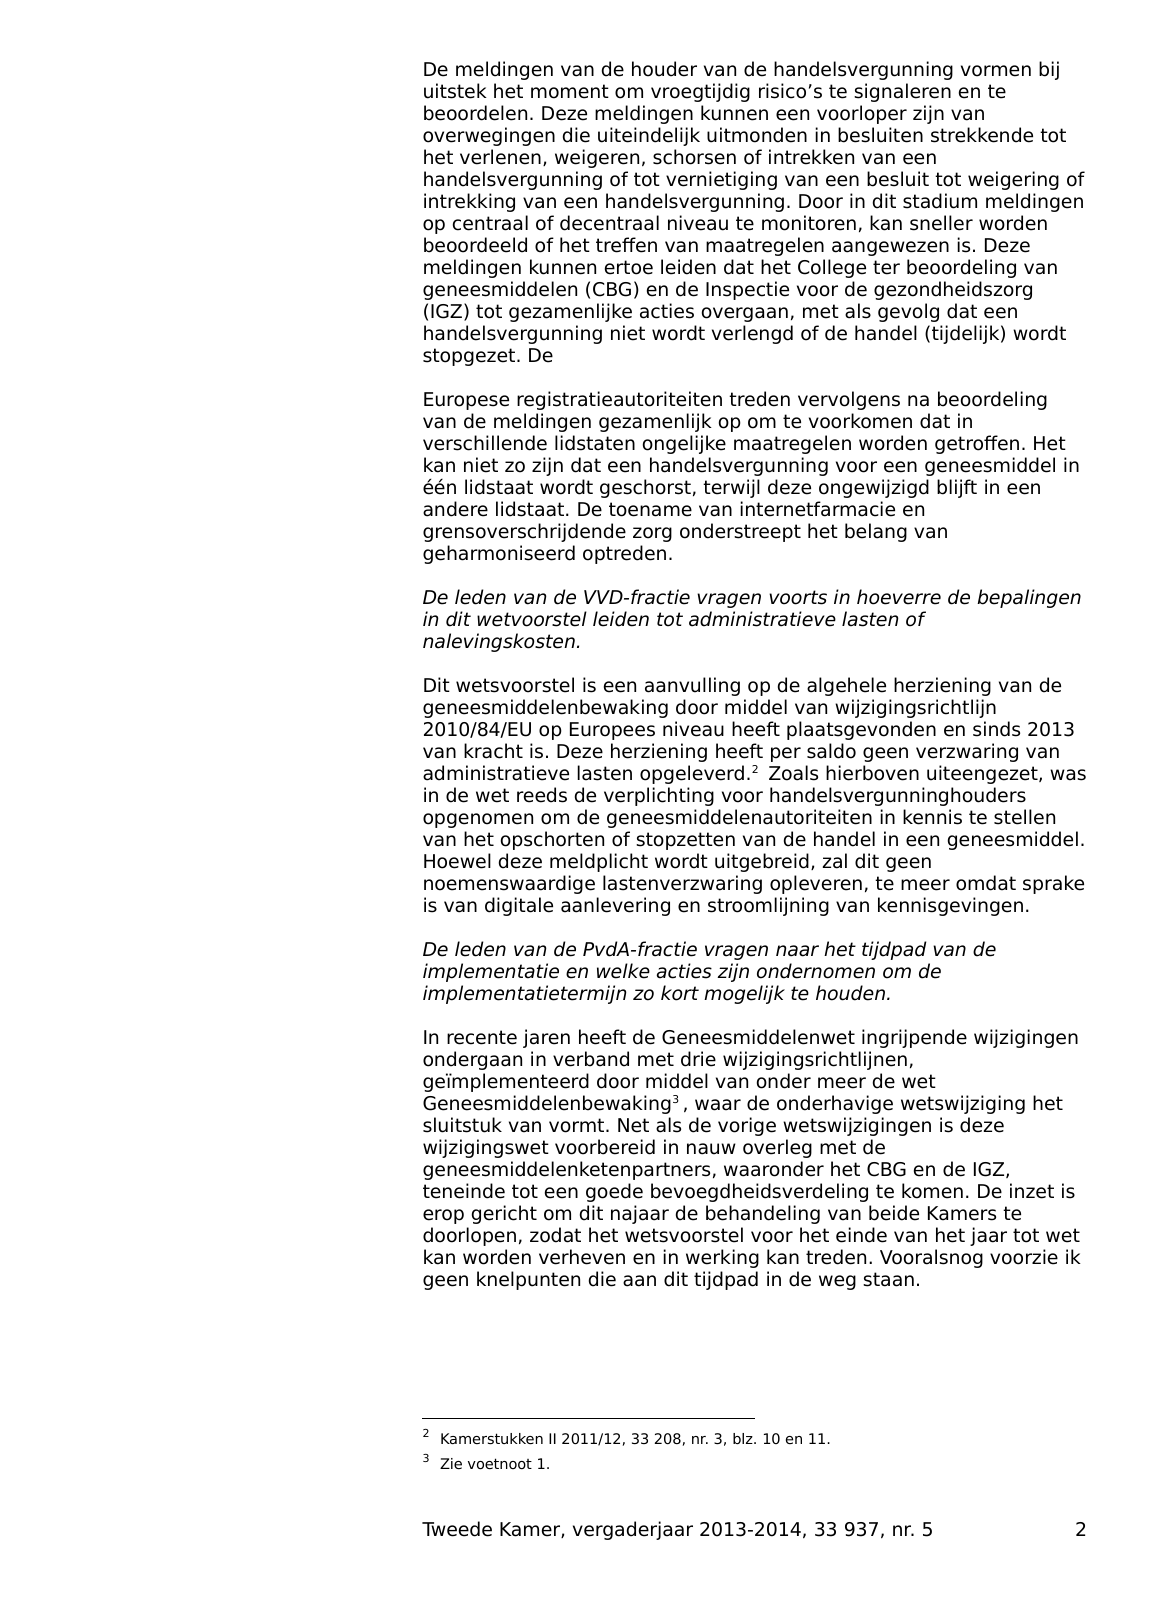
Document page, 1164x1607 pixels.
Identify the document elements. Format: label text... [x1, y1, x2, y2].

text De leden van de PvdA-fractie vragen naar het tijdpad van de implementatie en welke acties zijn ondernomen om de implementatietermijn zo kort mogelijk te houden. [422, 939, 1087, 1005]
text Dit wetsvoorstel is een aanvulling op de algehele herziening van de geneesmiddelenbewaking door middel van wijzigingsrichtlijn 2010/84/EU op Europees niveau heeft plaatsgevonden en sinds 2013 van kracht is. Deze herziening heeft per saldo geen verzwaring van administratieve lasten opgeleverd. Zoals hierboven uiteengezet, was in de wet reeds de verplichting voor handelsvergunninghouders opgenomen om de geneesmiddelenautoriteiten in kennis te stellen van het opschorten of stopzetten van de handel in een geneesmiddel. Hoewel deze meldplicht wordt uitgebreid, zal dit geen noemenswaardige lastenverzwaring opleveren, te meer omdat sprake is van digitale aanlevering en stroomlijning van kennisgevingen. [422, 675, 1087, 917]
text Europese registratieautoriteiten treden vervolgens na beoordeling van de meldingen gezamenlijk op om te voorkomen dat in verschillende lidstaten ongelijke maatregelen worden getroffen. Het kan niet zo zijn dat een handelsvergunning voor een geneesmiddel in één lidstaat wordt geschorst, terwijl deze ongewijzigd blijft in een andere lidstaat. De toename van internetfarmacie en grensoverschrijdende zorg onderstreept het belang van geharmoniseerd optreden. [422, 389, 1087, 565]
text De meldingen van de houder van de handelsvergunning vormen bij uitstek het moment om vroegtijdig risico’s te signaleren en te beoordelen. Deze meldingen kunnen een voorloper zijn van overwegingen die uiteindelijk uitmonden in besluiten strekkende tot het verlenen, weigeren, schorsen of intrekken van een handelsvergunning of tot vernietiging van een besluit tot weigering of intrekking van een handelsvergunning. Door in dit stadium meldingen op centraal of decentraal niveau te monitoren, kan sneller worden beoordeeld of het treffen van maatregelen aangewezen is. Deze meldingen kunnen ertoe leiden dat het College ter beoordeling van geneesmiddelen (CBG) en de Inspectie voor de gezondheidszorg (IGZ) tot gezamenlijke acties overgaan, met als gevolg dat een handelsvergunning niet wordt verlengd of de handel (tijdelijk) wordt stopgezet. De [422, 59, 1087, 367]
text De leden van de VVD-fractie vragen voorts in hoeverre de bepalingen in dit wetvoorstel leiden tot administratieve lasten of nalevingskosten. [422, 587, 1087, 653]
text Kamerstukken II 2011/12, 33 208, nr. 3, blz. 10 en 11. [422, 1427, 1087, 1449]
text In recente jaren heeft de Geneesmiddelenwet ingrijpende wijzigingen ondergaan in verband met drie wijzigingsrichtlijnen, geïmplementeerd door middel van onder meer de wet Geneesmiddelenbewaking, waar de onderhavige wetswijziging het sluitstuk van vormt. Net als de vorige wetswijzigingen is deze wijzigingswet voorbereid in nauw overleg met de geneesmiddelenketenpartners, waaronder het CBG en de IGZ, teneinde tot een goede bevoegdheidsverdeling te komen. De inzet is erop gericht om dit najaar de behandeling van beide Kamers te doorlopen, zodat het wetsvoorstel voor het einde van het jaar tot wet kan worden verheven en in werking kan treden. Vooralsnog voorzie ik geen knelpunten die aan dit tijdpad in de weg staan. [422, 1027, 1087, 1291]
text Zie voetnoot 1. [422, 1452, 1087, 1474]
